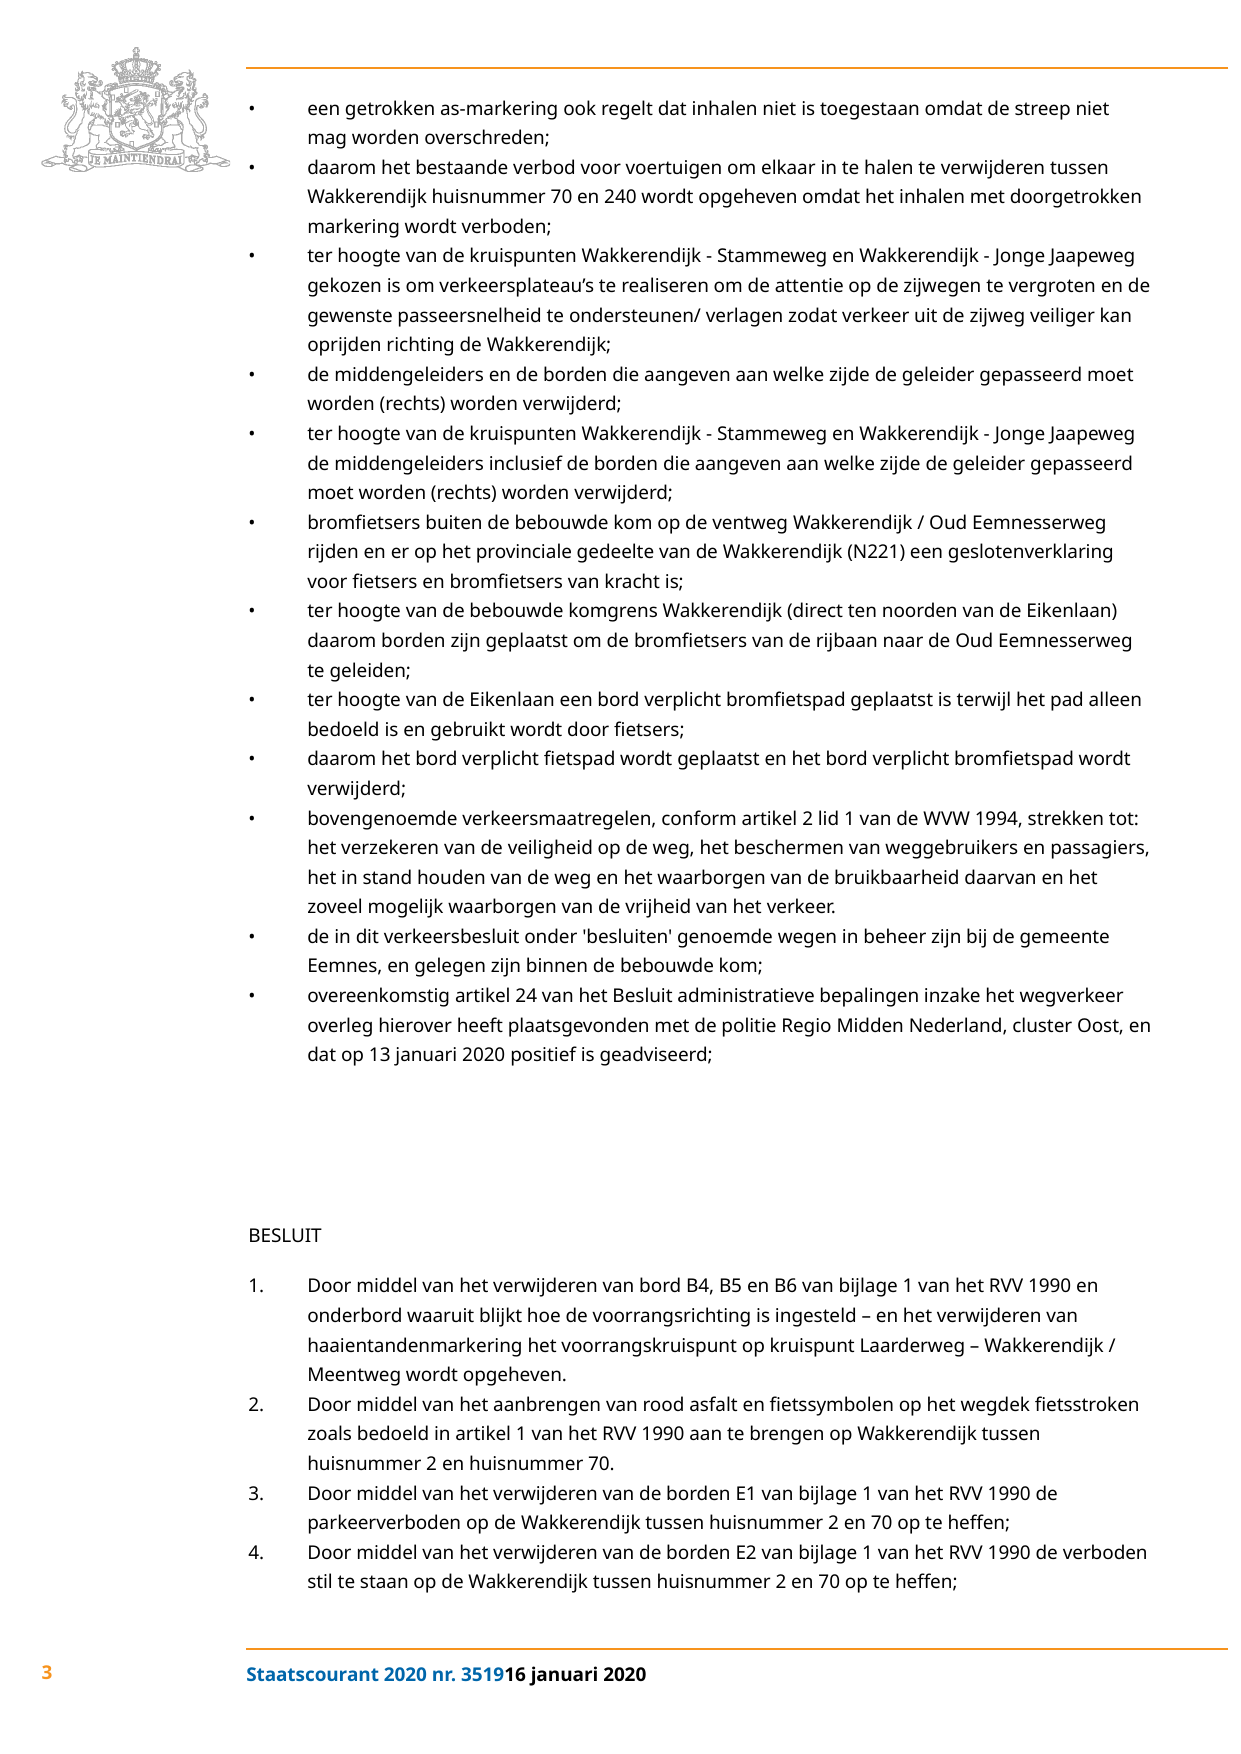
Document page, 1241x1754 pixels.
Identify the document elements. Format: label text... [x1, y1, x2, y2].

list bovengenoemde verkeersmaatregelen, conform artikel 2 lid 1 van de WVW 1994, strekken tot: het verzekeren van de veiligheid op de weg, het beschermen van weggebruikers en passagiers, het in stand houden van de weg en het waarborgen van de bruikbaarheid daarvan en het zoveel mogelijk waarborgen van de vrijheid van het verkeer. [248, 805, 1152, 919]
picture [41, 47, 231, 172]
list de in dit verkeersbesluit onder 'besluiten' genoemde wegen in beheer zijn bij de gemeente Eemnes, en gelegen zijn binnen de bebouwde kom; [248, 923, 1152, 978]
list Door middel van het verwijderen van de borden E1 van bijlage 1 van het RVV 1990 de parkeerverboden op de Wakkerendijk tussen huisnummer 2 en 70 op te heffen; [248, 1480, 1152, 1535]
list een getrokken as-markering ook regelt dat inhalen niet is toegestaan omdat de streep niet mag worden overschreden; [248, 95, 1152, 150]
list daarom het bestaande verbod voor voertuigen om elkaar in te halen te verwijderen tussen Wakkerendijk huisnummer 70 en 240 wordt opgeheven omdat het inhalen met doorgetrokken markering wordt verboden; [248, 154, 1152, 239]
list ter hoogte van de Eikenlaan een bord verplicht bromfietspad geplaatst is terwijl het pad alleen bedoeld is en gebruikt wordt door fietsers; [248, 686, 1152, 742]
list ter hoogte van de bebouwde komgrens Wakkerendijk (direct ten noorden van de Eikenlaan) daarom borden zijn geplaatst om de bromfietsers van de rijbaan naar de Oud Eemnesserweg te geleiden; [248, 598, 1152, 683]
list ter hoogte van de kruispunten Wakkerendijk - Stammeweg en Wakkerendijk - Jonge Jaapeweg gekozen is om verkeersplateau’s te realiseren om de attentie op de zijwegen te vergroten en de gewenste passeersnelheid te ondersteunen/ verlagen zodat verkeer uit de zijweg veiliger kan oprijden richting de Wakkerendijk; [248, 243, 1152, 357]
list Door middel van het verwijderen van bord B4, B5 en B6 van bijlage 1 van het RVV 1990 en onderbord waaruit blijkt hoe de voorrangsrichting is ingesteld – en het verwijderen van haaientandenmarkering het voorrangskruispunt op kruispunt Laarderweg – Wakkerendijk / Meentweg wordt opgeheven. [248, 1273, 1152, 1387]
list ter hoogte van de kruispunten Wakkerendijk - Stammeweg en Wakkerendijk - Jonge Jaapeweg de middengeleiders inclusief de borden die aangeven aan welke zijde de geleider gepasseerd moet worden (rechts) worden verwijderd; [248, 420, 1152, 505]
text BESLUIT [248, 1222, 1152, 1248]
list daarom het bord verplicht fietspad wordt geplaatst en het bord verplicht bromfietspad wordt verwijderd; [248, 746, 1152, 801]
list de middengeleiders en de borden die aangeven aan welke zijde de geleider gepasseerd moet worden (rechts) worden verwijderd; [248, 361, 1152, 416]
list overeenkomstig artikel 24 van het Besluit administratieve bepalingen inzake het wegverkeer overleg hierover heeft plaatsgevonden met de politie Regio Midden Nederland, cluster Oost, en dat op 13 januari 2020 positief is geadviseerd; [248, 982, 1152, 1067]
list Door middel van het aanbrengen van rood asfalt en fietssymbolen op het wegdek fietsstroken zoals bedoeld in artikel 1 van het RVV 1990 aan te brengen op Wakkerendijk tussen huisnummer 2 en huisnummer 70. [248, 1391, 1152, 1476]
list bromfietsers buiten de bebouwde kom op de ventweg Wakkerendijk / Oud Eemnesserweg rijden en er op het provinciale gedeelte van de Wakkerendijk (N221) een geslotenverklaring voor fietsers en bromfietsers van kracht is; [248, 509, 1152, 594]
list Door middel van het verwijderen van de borden E2 van bijlage 1 van het RVV 1990 de verboden stil te staan op de Wakkerendijk tussen huisnummer 2 en 70 op te heffen; [248, 1539, 1152, 1594]
